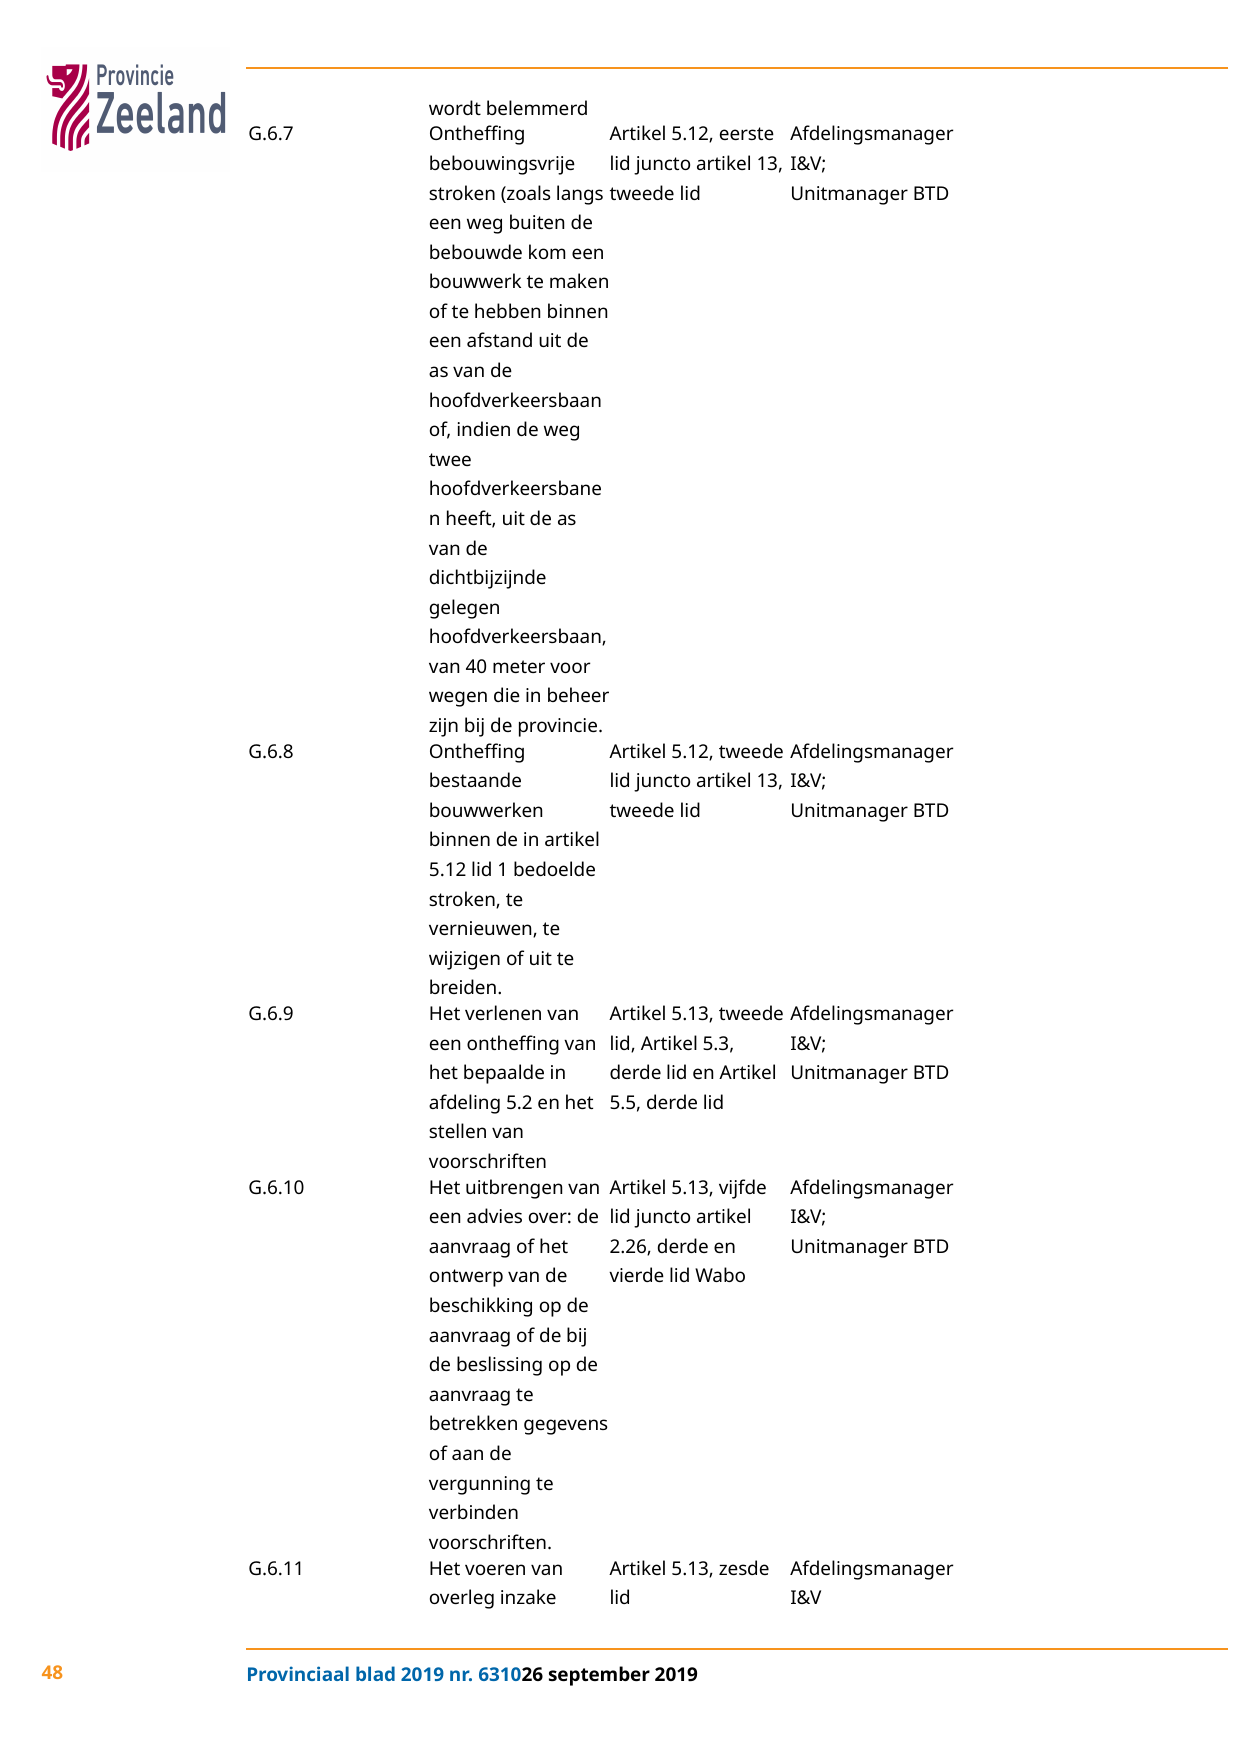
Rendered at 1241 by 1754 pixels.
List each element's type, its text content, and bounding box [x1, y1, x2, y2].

table_cell G.6.11 [248, 1555, 429, 1610]
table_cell Afdelingsmanager I&V [790, 1555, 971, 1610]
table_cell Het voeren van overleg inzake [429, 1555, 609, 1610]
table_cell [971, 121, 1152, 738]
table_cell wordt belemmerd [429, 95, 609, 121]
table_cell Afdelingsmanager I&V; Unitmanager BTD [790, 738, 971, 1000]
table_cell Het verlenen van een ontheffing van het bepaalde in afdeling 5.2 en het stellen van voorschriften [429, 1000, 609, 1174]
table_cell Artikel 5.13, vijfde lid juncto artikel 2.26, derde en vierde lid Wabo [609, 1174, 790, 1555]
table_cell Artikel 5.12, tweede lid juncto artikel 13, tweede lid [609, 738, 790, 1000]
table_cell [609, 95, 790, 121]
table_cell [971, 1000, 1152, 1174]
table_cell Afdelingsmanager I&V; Unitmanager BTD [790, 1000, 971, 1174]
table_cell G.6.10 [248, 1174, 429, 1555]
table_cell [971, 95, 1152, 121]
picture [41, 47, 231, 172]
table_cell [248, 95, 429, 121]
table_cell Artikel 5.13, zesde lid [609, 1555, 790, 1610]
table_cell Ontheffing bestaande bouwwerken binnen de in artikel 5.12 lid 1 bedoelde stroken, te vernieuwen, te wijzigen of uit te breiden. [429, 738, 609, 1000]
table_cell G.6.7 [248, 121, 429, 738]
table_cell Artikel 5.13, tweede lid, Artikel 5.3, derde lid en Artikel 5.5, derde lid [609, 1000, 790, 1174]
table_cell [971, 738, 1152, 1000]
table_cell Artikel 5.12, eerste lid juncto artikel 13, tweede lid [609, 121, 790, 738]
table_cell [790, 95, 971, 121]
table_cell Het uitbrengen van een advies over: de aanvraag of het ontwerp van de beschikking op de aanvraag of de bij de beslissing op de aanvraag te betrekken gegevens of aan de vergunning te verbinden voorschriften. [429, 1174, 609, 1555]
table_cell [971, 1555, 1152, 1610]
table_cell G.6.9 [248, 1000, 429, 1174]
table_cell [971, 1174, 1152, 1555]
table_cell Ontheffing bebouwingsvrije stroken (zoals langs een weg buiten de bebouwde kom een bouwwerk te maken of te hebben binnen een afstand uit de as van de hoofdverkeersbaan of, indien de weg twee hoofdverkeersbanen heeft, uit de as van de dichtbijzijnde gelegen hoofdverkeersbaan, van 40 meter voor wegen die in beheer zijn bij de provincie. [429, 121, 609, 738]
table_cell G.6.8 [248, 738, 429, 1000]
table_cell Afdelingsmanager I&V; Unitmanager BTD [790, 121, 971, 738]
table_cell Afdelingsmanager I&V; Unitmanager BTD [790, 1174, 971, 1555]
